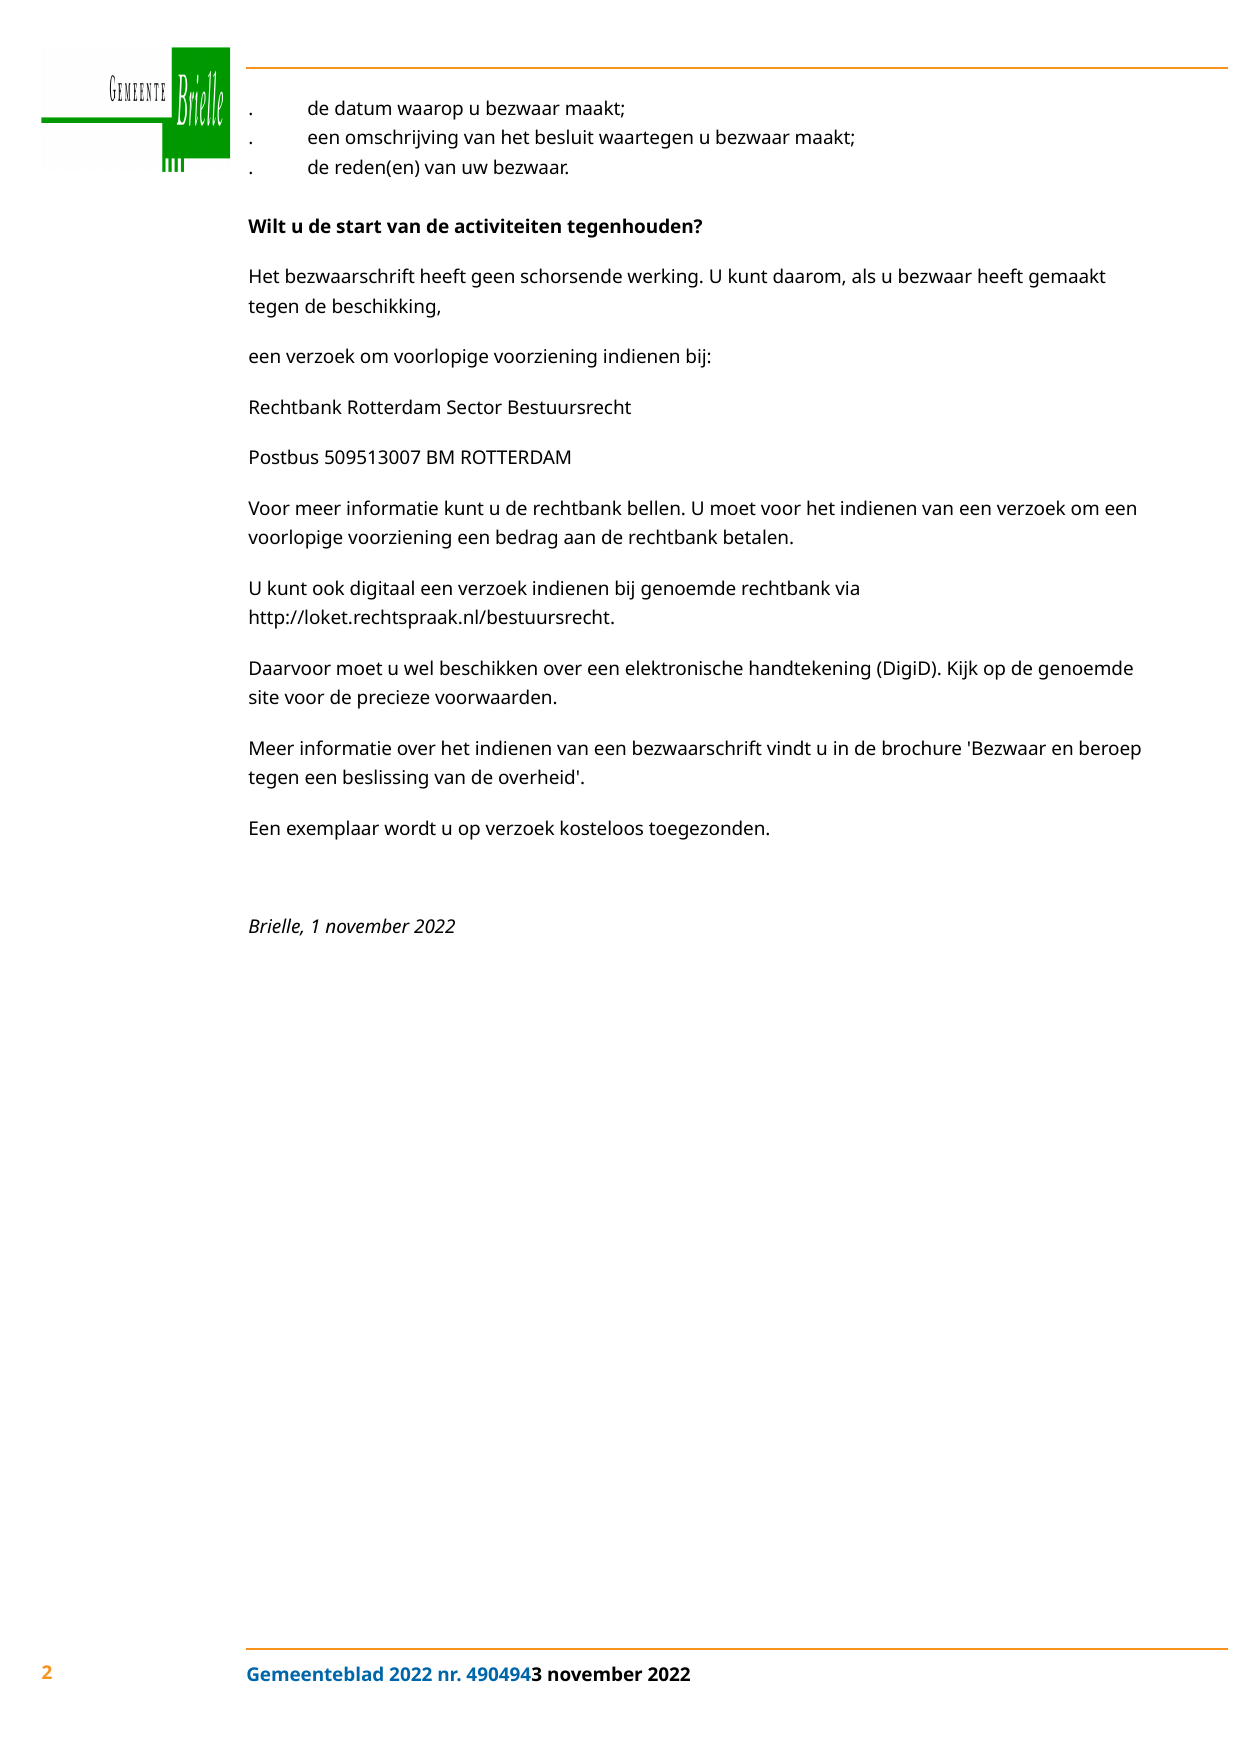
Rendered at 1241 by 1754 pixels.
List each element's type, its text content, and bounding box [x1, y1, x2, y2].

text Meer informatie over het indienen van een bezwaarschrift vindt u in de brochure 'Bezwaar en beroep tegen een beslissing van de overheid'. [248, 735, 1152, 790]
list de reden(en) van uw bezwaar. [248, 154, 1152, 180]
text Wilt u de start van de activiteiten tegenhouden? [248, 213, 1152, 239]
text U kunt ook digitaal een verzoek indienen bij genoemde rechtbank via http://loket.rechtspraak.nl/bestuursrecht. [248, 575, 1152, 630]
list de datum waarop u bezwaar maakt; [248, 95, 1152, 121]
text Voor meer informatie kunt u de rechtbank bellen. U moet voor het indienen van een verzoek om een voorlopige voorziening een bedrag aan de rechtbank betalen. [248, 495, 1152, 550]
text een verzoek om voorlopige voorziening indienen bij: [248, 343, 1152, 369]
text Rechtbank Rotterdam Sector Bestuursrecht [248, 394, 1152, 420]
text Een exemplaar wordt u op verzoek kosteloos toegezonden. [248, 815, 1152, 841]
picture [41, 47, 231, 172]
text Het bezwaarschrift heeft geen schorsende werking. U kunt daarom, als u bezwaar heeft gemaakt tegen de beschikking, [248, 263, 1152, 319]
text Brielle, 1 november 2022 [248, 913, 1152, 939]
text Daarvoor moet u wel beschikken over een elektronische handtekening (DigiD). Kijk op de genoemde site voor de precieze voorwaarden. [248, 655, 1152, 710]
list een omschrijving van het besluit waartegen u bezwaar maakt; [248, 124, 1152, 150]
text Postbus 509513007 BM ROTTERDAM [248, 444, 1152, 470]
